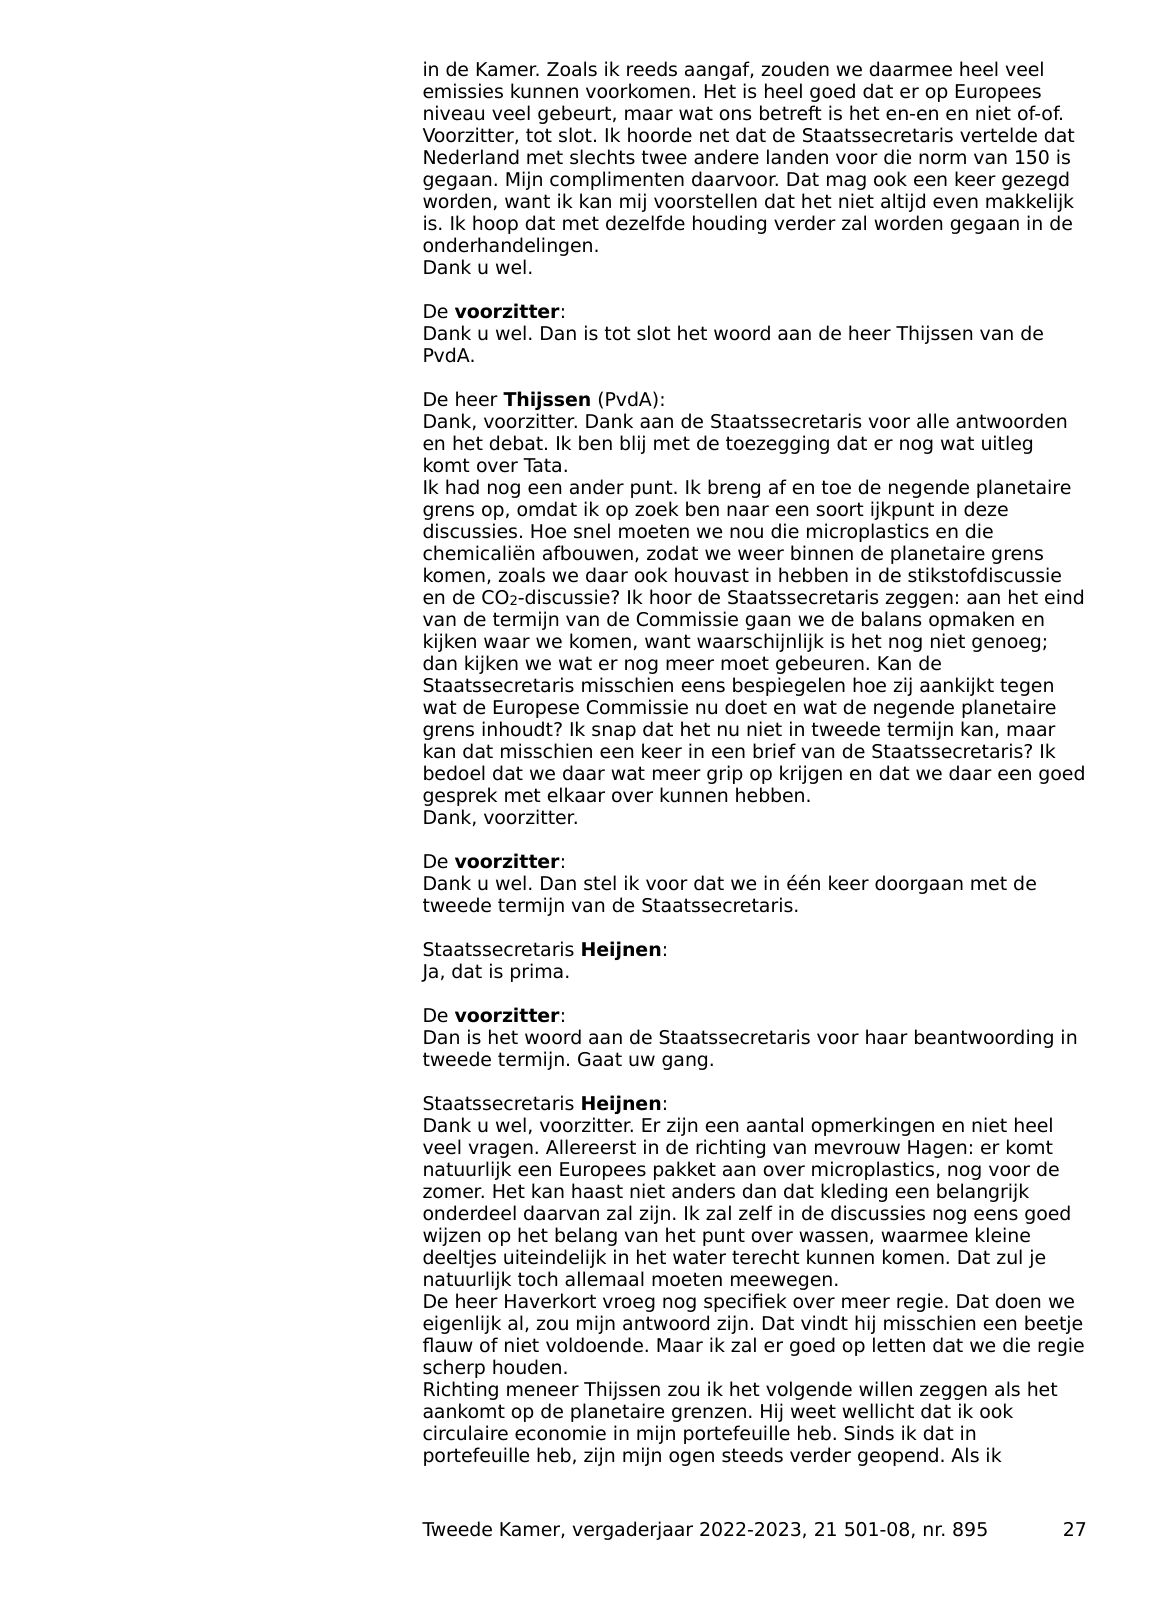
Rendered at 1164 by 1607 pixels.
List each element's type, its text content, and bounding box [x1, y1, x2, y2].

text in de Kamer. Zoals ik reeds aangaf, zouden we daarmee heel veel emissies kunnen voorkomen. Het is heel goed dat er op Europees niveau veel gebeurt, maar wat ons betreft is het en-en en niet of-of. [422, 59, 1087, 125]
text Voorzitter, tot slot. Ik hoorde net dat de Staatssecretaris vertelde dat Nederland met slechts twee andere landen voor die norm van 150 is gegaan. Mijn complimenten daarvoor. Dat mag ook een keer gezegd worden, want ik kan mij voorstellen dat het niet altijd even makkelijk is. Ik hoop dat met dezelfde houding verder zal worden gegaan in de onderhandelingen. [422, 125, 1087, 257]
text Dank u wel. [422, 257, 1087, 279]
text Ja, dat is prima. [422, 961, 1087, 983]
text Dank u wel, voorzitter. Er zijn een aantal opmerkingen en niet heel veel vragen. Allereerst in de richting van mevrouw Hagen: er komt natuurlijk een Europees pakket aan over microplastics, nog voor de zomer. Het kan haast niet anders dan dat kleding een belangrijk onderdeel daarvan zal zijn. Ik zal zelf in de discussies nog eens goed wijzen op het belang van het punt over wassen, waarmee kleine deeltjes uiteindelijk in het water terecht kunnen komen. Dat zul je natuurlijk toch allemaal moeten meewegen. [422, 1115, 1087, 1291]
text Dank u wel. Dan is tot slot het woord aan de heer Thijssen van de PvdA. [422, 323, 1087, 367]
text Richting meneer Thijssen zou ik het volgende willen zeggen als het aankomt op de planetaire grenzen. Hij weet wellicht dat ik ook circulaire economie in mijn portefeuille heb. Sinds ik dat in portefeuille heb, zijn mijn ogen steeds verder geopend. Als ik [422, 1379, 1087, 1467]
text Dank, voorzitter. [422, 807, 1087, 829]
text De voorzitter: [422, 1005, 1087, 1027]
text Dank, voorzitter. Dank aan de Staatssecretaris voor alle antwoorden en het debat. Ik ben blij met de toezegging dat er nog wat uitleg komt over Tata. [422, 411, 1087, 477]
text Ik had nog een ander punt. Ik breng af en toe de negende planetaire grens op, omdat ik op zoek ben naar een soort ijkpunt in deze discussies. Hoe snel moeten we nou die microplastics en die chemicaliën afbouwen, zodat we weer binnen de planetaire grens komen, zoals we daar ook houvast in hebben in de stikstofdiscussie en de CO2-discussie? Ik hoor de Staatssecretaris zeggen: aan het eind van de termijn van de Commissie gaan we de balans opmaken en kijken waar we komen, want waarschijnlijk is het nog niet genoeg; dan kijken we wat er nog meer moet gebeuren. Kan de Staatssecretaris misschien eens bespiegelen hoe zij aankijkt tegen wat de Europese Commissie nu doet en wat de negende planetaire grens inhoudt? Ik snap dat het nu niet in tweede termijn kan, maar kan dat misschien een keer in een brief van de Staatssecretaris? Ik bedoel dat we daar wat meer grip op krijgen en dat we daar een goed gesprek met elkaar over kunnen hebben. [422, 477, 1087, 807]
text De heer Thijssen (PvdA): [422, 389, 1087, 411]
text Dan is het woord aan de Staatssecretaris voor haar beantwoording in tweede termijn. Gaat uw gang. [422, 1027, 1087, 1071]
text Dank u wel. Dan stel ik voor dat we in één keer doorgaan met de tweede termijn van de Staatssecretaris. [422, 873, 1087, 917]
text De voorzitter: [422, 301, 1087, 323]
text De voorzitter: [422, 851, 1087, 873]
text De heer Haverkort vroeg nog specifiek over meer regie. Dat doen we eigenlijk al, zou mijn antwoord zijn. Dat vindt hij misschien een beetje flauw of niet voldoende. Maar ik zal er goed op letten dat we die regie scherp houden. [422, 1291, 1087, 1379]
text Staatssecretaris Heijnen: [422, 1093, 1087, 1115]
text Staatssecretaris Heijnen: [422, 939, 1087, 961]
